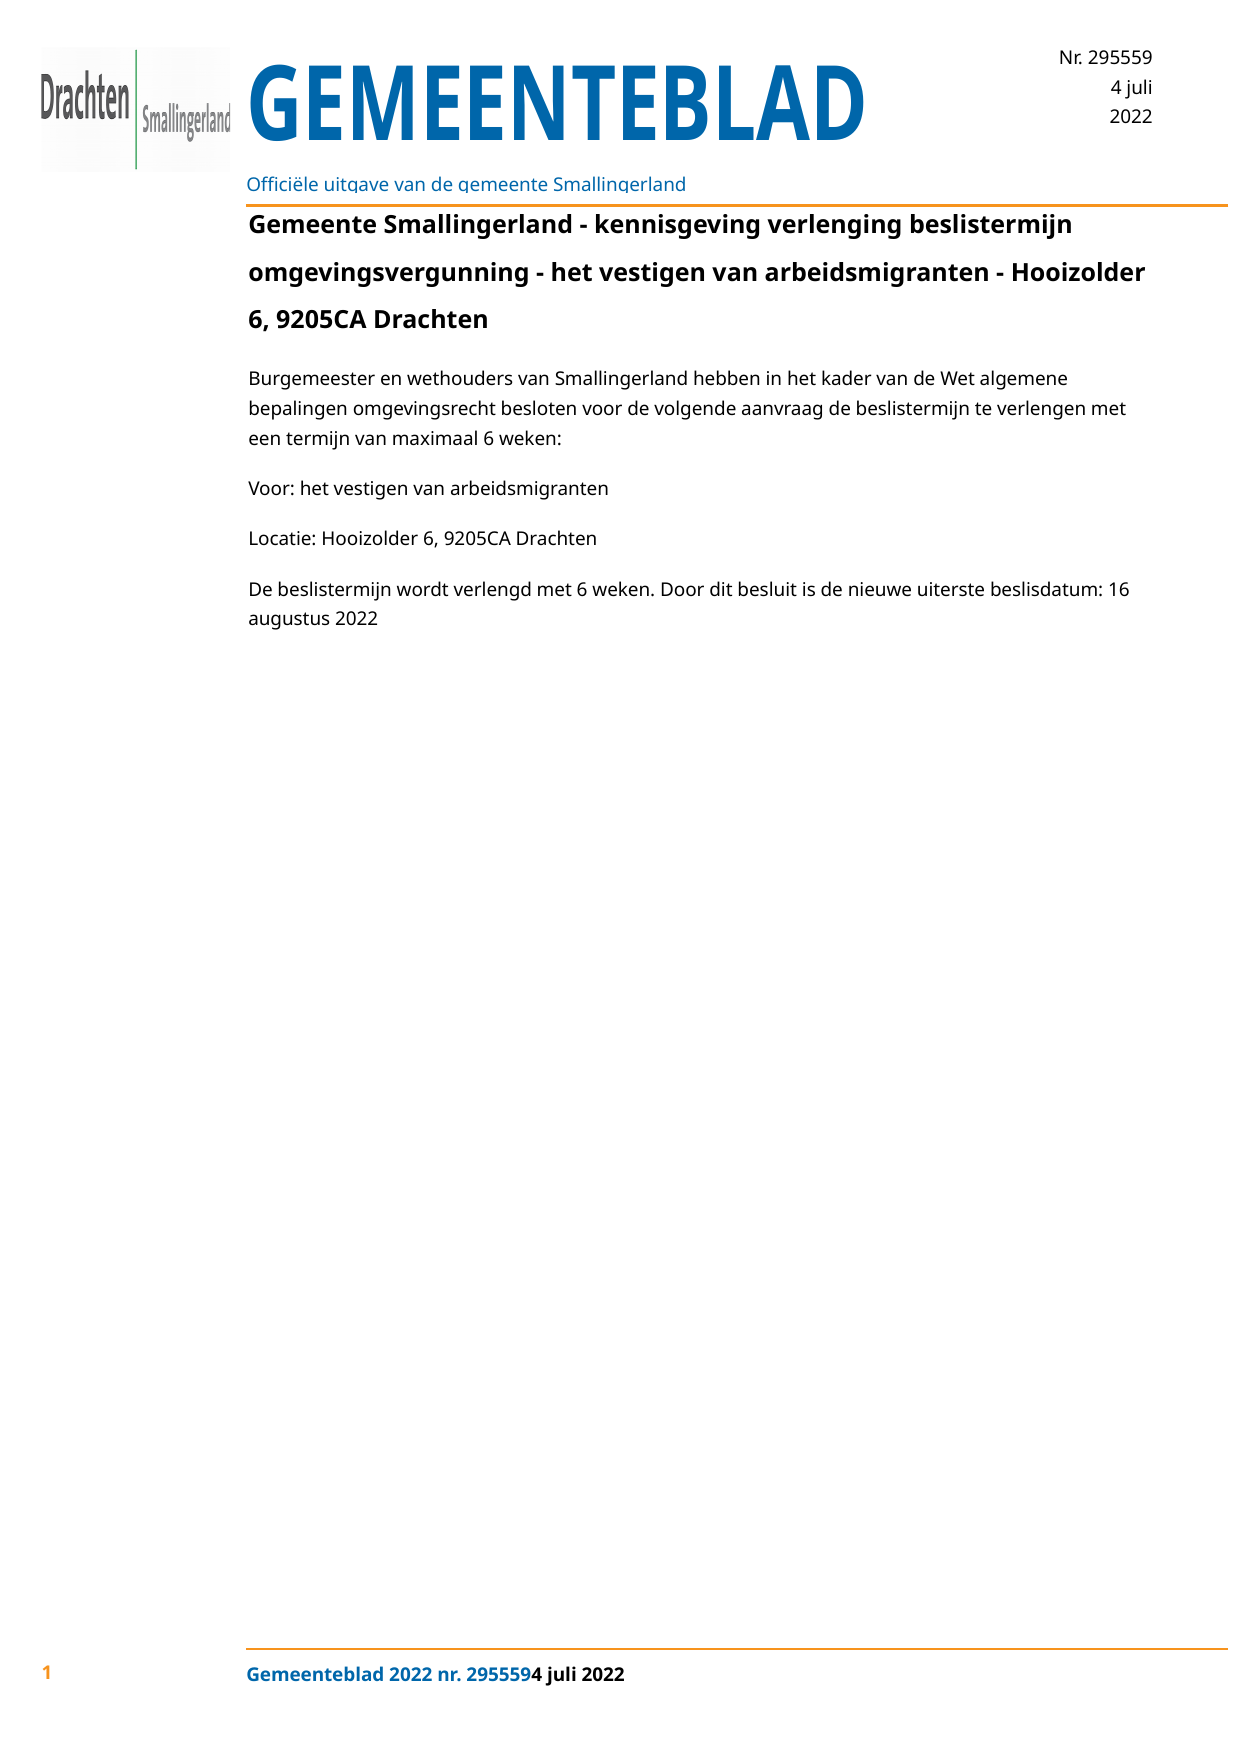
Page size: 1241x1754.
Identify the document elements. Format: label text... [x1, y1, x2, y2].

text De beslistermijn wordt verlengd met 6 weken. Door dit besluit is de nieuwe uiterste beslisdatum: 16 augustus 2022 [248, 576, 1152, 631]
text Locatie: Hooizolder 6, 9205CA Drachten [248, 526, 1152, 551]
text Gemeente Smallingerland - kennisgeving verlenging beslistermijn omgevingsvergunning - het vestigen van arbeidsmigranten - Hooizolder 6, 9205CA Drachten [248, 207, 1152, 336]
text Burgemeester en wethouders van Smallingerland hebben in het kader van de Wet algemene bepalingen omgevingsrecht besloten voor de volgende aanvraag de beslistermijn te verlengen met een termijn van maximaal 6 weken: [248, 366, 1152, 450]
text Voor: het vestigen van arbeidsmigranten [248, 475, 1152, 501]
picture [41, 47, 231, 172]
